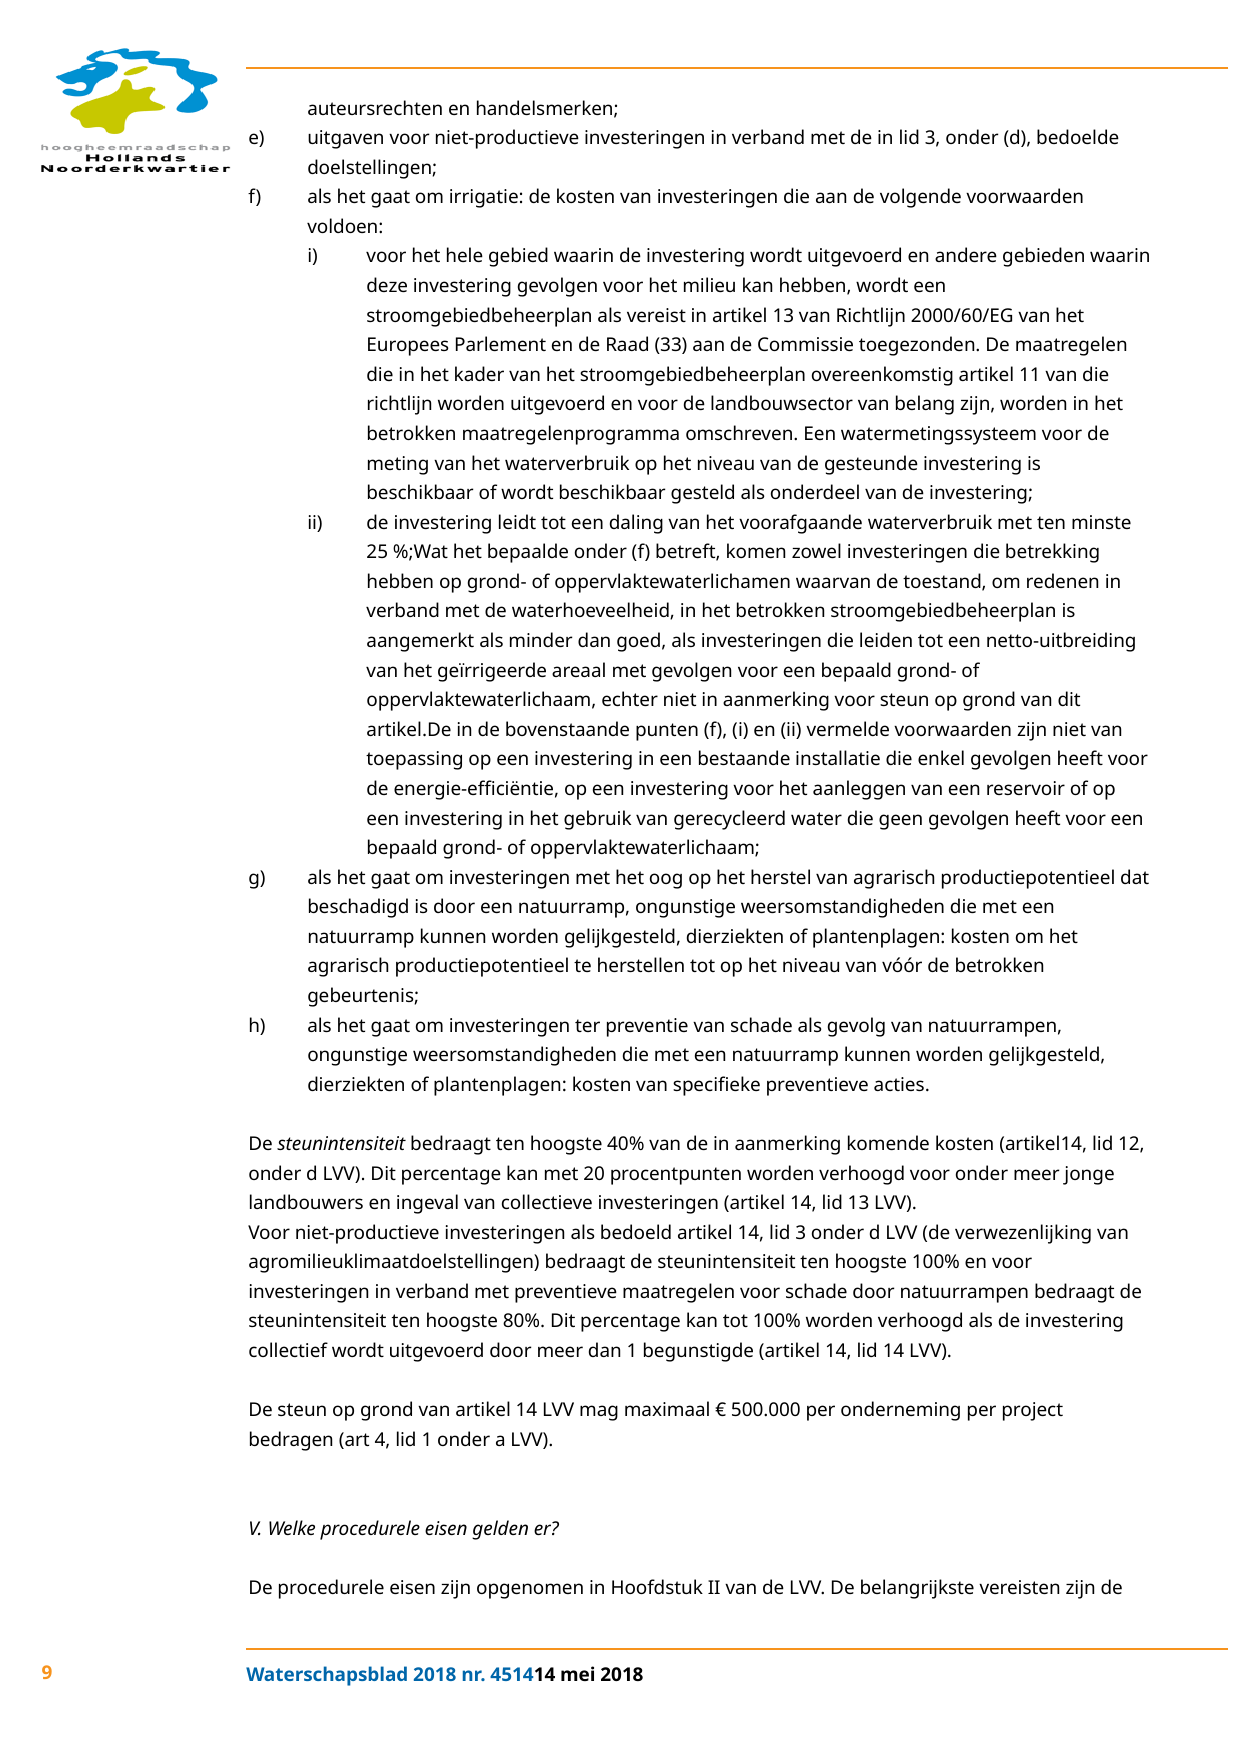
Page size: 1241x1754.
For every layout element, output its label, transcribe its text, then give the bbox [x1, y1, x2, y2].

list auteursrechten en handelsmerken; [248, 95, 1152, 121]
text De steunintensiteit bedraagt ten hoogste 40% van de in aanmerking komende kosten (artikel14, lid 12, onder d LVV). Dit percentage kan met 20 procentpunten worden verhoogd voor onder meer jonge landbouwers en ingeval van collectieve investeringen (artikel 14, lid 13 LVV). [248, 1130, 1152, 1215]
list de investering leidt tot een daling van het voorafgaande waterverbruik met ten minste 25 %;Wat het bepaalde onder (f) betreft, komen zowel investeringen die betrekking hebben op grond- of oppervlaktewaterlichamen waarvan de toestand, om redenen in verband met de waterhoeveelheid, in het betrokken stroomgebiedbeheerplan is aangemerkt als minder dan goed, als investeringen die leiden tot een netto-uitbreiding van het geïrrigeerde areaal met gevolgen voor een bepaald grond- of oppervlaktewaterlichaam, echter niet in aanmerking voor steun op grond van dit artikel.De in de bovenstaande punten (f), (i) en (ii) vermelde voorwaarden zijn niet van toepassing op een investering in een bestaande installatie die enkel gevolgen heeft voor de energie-efficiëntie, op een investering voor het aanleggen van een reservoir of op een investering in het gebruik van gerecycleerd water die geen gevolgen heeft voor een bepaald grond- of oppervlaktewaterlichaam; [307, 509, 1152, 860]
text Voor niet-productieve investeringen als bedoeld artikel 14, lid 3 onder d LVV (de verwezenlijking van agromilieuklimaatdoelstellingen) bedraagt de steunintensiteit ten hoogste 100% en voor investeringen in verband met preventieve maatregelen voor schade door natuurrampen bedraagt de steunintensiteit ten hoogste 80%. Dit percentage kan tot 100% worden verhoogd als de investering collectief wordt uitgevoerd door meer dan 1 begunstigde (artikel 14, lid 14 LVV). [248, 1219, 1152, 1363]
list voor het hele gebied waarin de investering wordt uitgevoerd en andere gebieden waarin deze investering gevolgen voor het milieu kan hebben, wordt een stroomgebiedbeheerplan als vereist in artikel 13 van Richtlijn 2000/60/EG van het Europees Parlement en de Raad (33) aan de Commissie toegezonden. De maatregelen die in het kader van het stroomgebiedbeheerplan overeenkomstig artikel 11 van die richtlijn worden uitgevoerd en voor de landbouwsector van belang zijn, worden in het betrokken maatregelenprogramma omschreven. Een watermetingssysteem voor de meting van het waterverbruik op het niveau van de gesteunde investering is beschikbaar of wordt beschikbaar gesteld als onderdeel van de investering; [307, 243, 1152, 505]
list als het gaat om irrigatie: de kosten van investeringen die aan de volgende voorwaarden voldoen: [248, 183, 1152, 239]
list als het gaat om investeringen ter preventie van schade als gevolg van natuurrampen, ongunstige weersomstandigheden die met een natuurramp kunnen worden gelijkgesteld, dierziekten of plantenplagen: kosten van specifieke preventieve acties. [248, 1012, 1152, 1097]
picture [41, 47, 231, 172]
text V. Welke procedurele eisen gelden er? [248, 1515, 1152, 1541]
list als het gaat om investeringen met het oog op het herstel van agrarisch productiepotentieel dat beschadigd is door een natuurramp, ongunstige weersomstandigheden die met een natuurramp kunnen worden gelijkgesteld, dierziekten of plantenplagen: kosten om het agrarisch productiepotentieel te herstellen tot op het niveau van vóór de betrokken gebeurtenis; [248, 864, 1152, 1008]
text De procedurele eisen zijn opgenomen in Hoofdstuk II van de LVV. De belangrijkste vereisten zijn de [248, 1574, 1152, 1600]
list uitgaven voor niet-productieve investeringen in verband met de in lid 3, onder (d), bedoelde doelstellingen; [248, 124, 1152, 180]
text De steun op grond van artikel 14 LVV mag maximaal € 500.000 per onderneming per project bedragen (art 4, lid 1 onder a LVV). [248, 1396, 1152, 1452]
